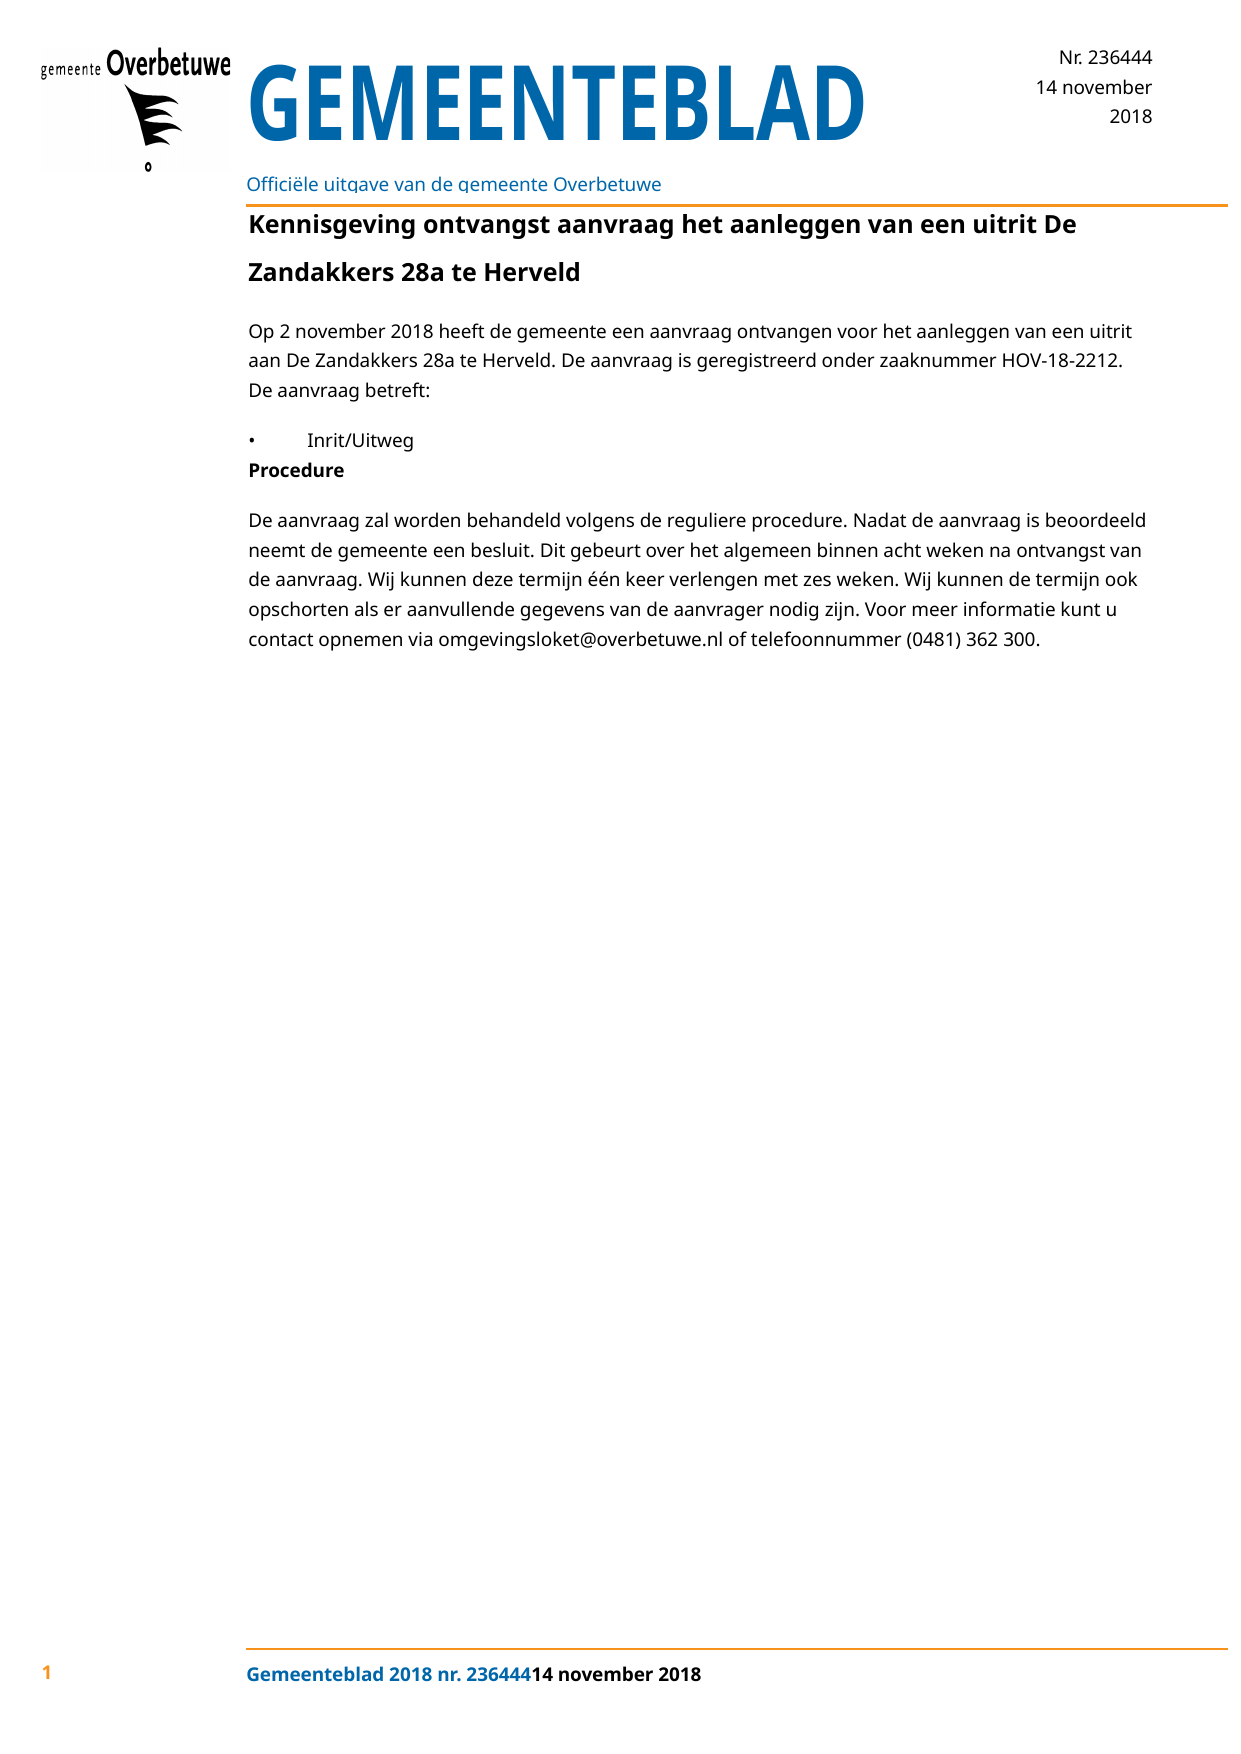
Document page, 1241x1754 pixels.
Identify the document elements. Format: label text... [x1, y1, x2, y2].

text Op 2 november 2018 heeft de gemeente een aanvraag ontvangen voor het aanleggen van een uitrit aan De Zandakkers 28a te Herveld. De aanvraag is geregistreerd onder zaaknummer HOV-18-2212. De aanvraag betreft: [248, 318, 1152, 403]
picture [41, 47, 231, 172]
text Kennisgeving ontvangst aanvraag het aanleggen van een uitrit De Zandakkers 28a te Herveld [248, 207, 1152, 288]
text De aanvraag zal worden behandeld volgens de reguliere procedure. Nadat de aanvraag is beoordeeld neemt de gemeente een besluit. Dit gebeurt over het algemeen binnen acht weken na ontvangst van de aanvraag. Wij kunnen deze termijn één keer verlengen met zes weken. Wij kunnen de termijn ook opschorten als er aanvullende gegevens van de aanvrager nodig zijn. Voor meer informatie kunt u contact opnemen via omgevingsloket@overbetuwe.nl of telefoonnummer (0481) 362 300. [248, 507, 1152, 652]
text Procedure [248, 457, 1152, 483]
list Inrit/Uitweg [248, 427, 1152, 453]
